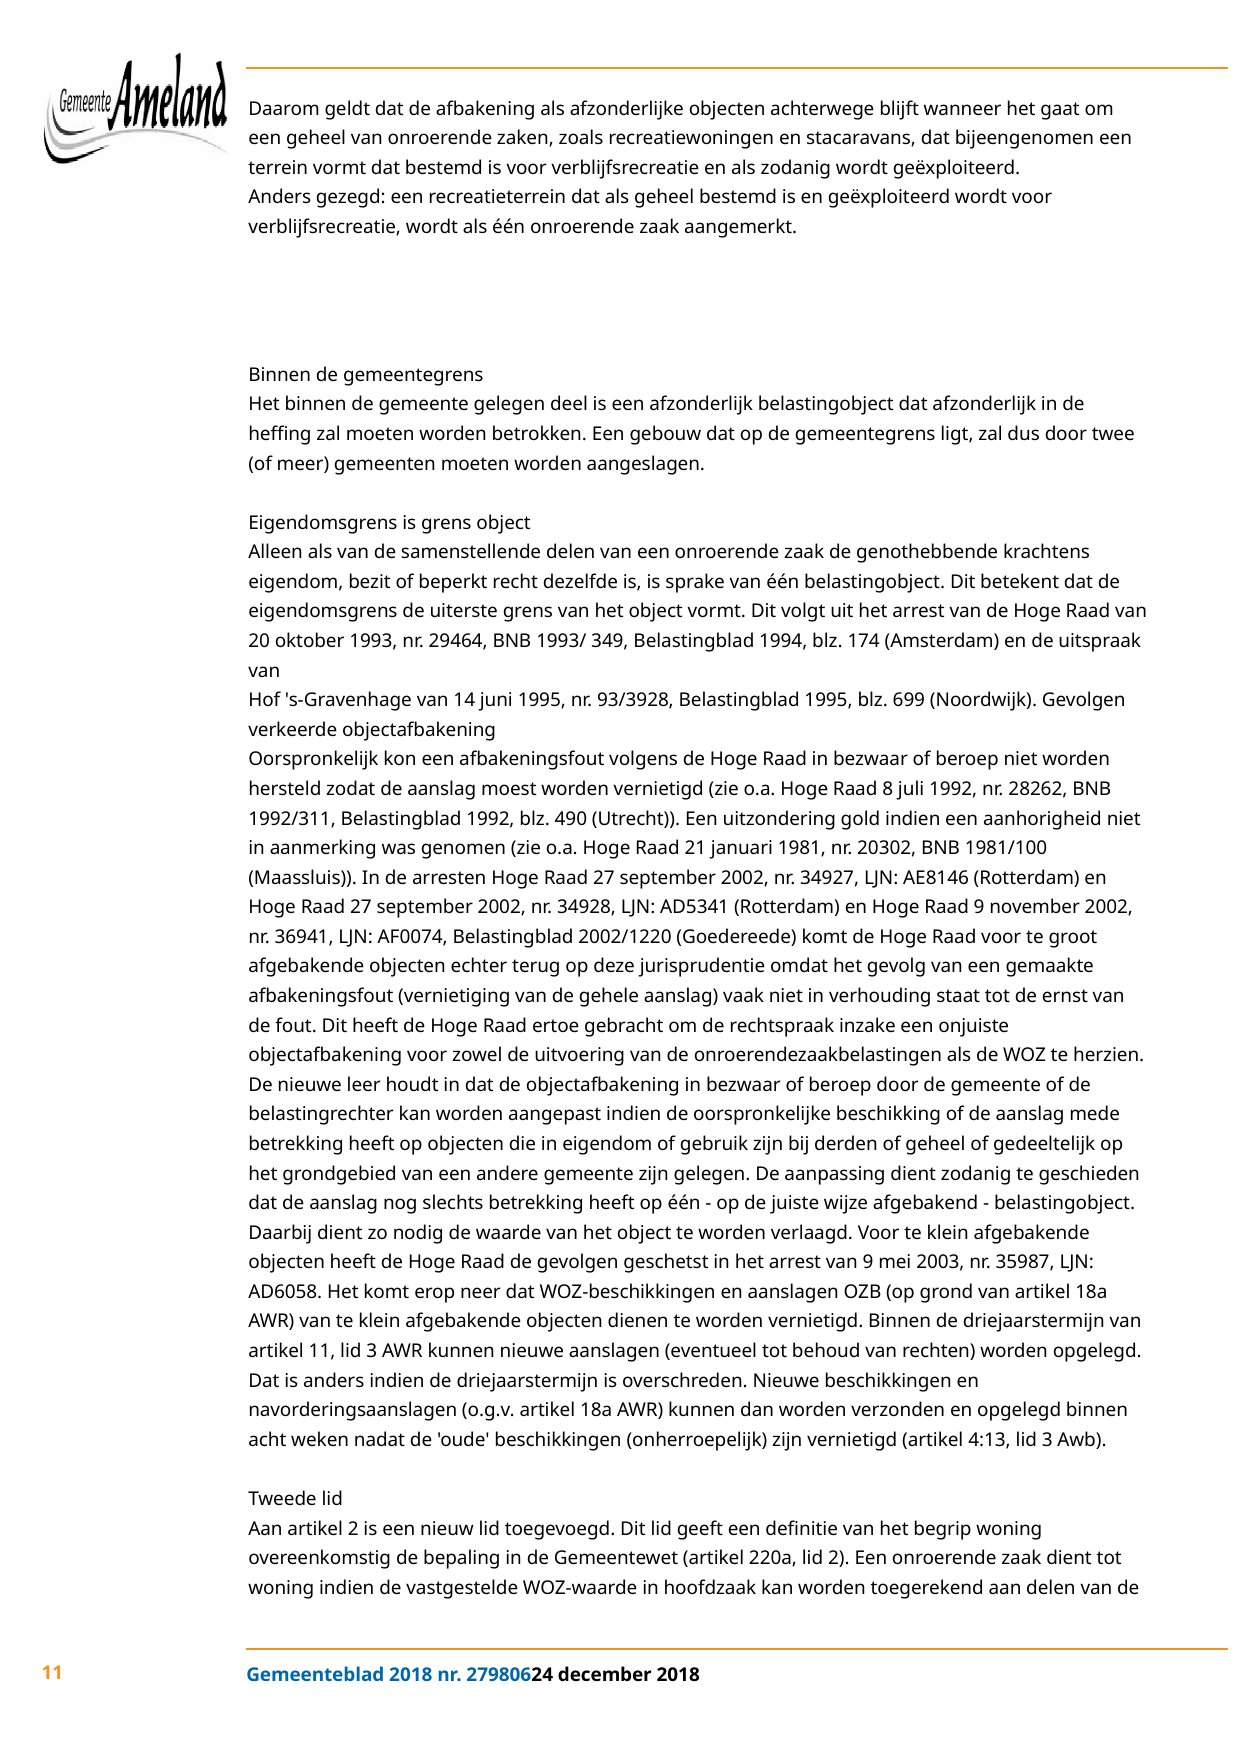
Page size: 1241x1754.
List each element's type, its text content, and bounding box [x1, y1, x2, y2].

text Eigendomsgrens is grens object [248, 509, 1152, 535]
text Binnen de gemeentegrens [248, 361, 1152, 387]
text Alleen als van de samenstellende delen van een onroerende zaak de genothebbende krachtens eigendom, bezit of beperkt recht dezelfde is, is sprake van één belastingobject. Dit betekent dat de eigendomsgrens de uiterste grens van het object vormt. Dit volgt uit het arrest van de Hoge Raad van 20 oktober 1993, nr. 29464, BNB 1993/ 349, Belastingblad 1994, blz. 174 (Amsterdam) en de uitspraak van [248, 538, 1152, 683]
picture [41, 47, 231, 172]
text Het binnen de gemeente gelegen deel is een afzonderlijk belastingobject dat afzonderlijk in de heffing zal moeten worden betrokken. Een gebouw dat op de gemeentegrens ligt, zal dus door twee (of meer) gemeenten moeten worden aangeslagen. [248, 391, 1152, 476]
text Daarom geldt dat de afbakening als afzonderlijke objecten achterwege blijft wanneer het gaat om een geheel van onroerende zaken, zoals recreatiewoningen en stacaravans, dat bijeengenomen een terrein vormt dat bestemd is voor verblijfsrecreatie en als zodanig wordt geëxploiteerd. [248, 95, 1152, 180]
text Aan artikel 2 is een nieuw lid toegevoegd. Dit lid geeft een definitie van het begrip woning overeenkomstig de bepaling in de Gemeentewet (artikel 220a, lid 2). Een onroerende zaak dient tot woning indien de vastgestelde WOZ-waarde in hoofdzaak kan worden toegerekend aan delen van de [248, 1515, 1152, 1600]
text Anders gezegd: een recreatieterrein dat als geheel bestemd is en geëxploiteerd wordt voor verblijfsrecreatie, wordt als één onroerende zaak aangemerkt. [248, 183, 1152, 239]
text Oorspronkelijk kon een afbakeningsfout volgens de Hoge Raad in bezwaar of beroep niet worden hersteld zodat de aanslag moest worden vernietigd (zie o.a. Hoge Raad 8 juli 1992, nr. 28262, BNB 1992/311, Belastingblad 1992, blz. 490 (Utrecht)). Een uitzondering gold indien een aanhorigheid niet in aanmerking was genomen (zie o.a. Hoge Raad 21 januari 1981, nr. 20302, BNB 1981/100 (Maassluis)). In de arresten Hoge Raad 27 september 2002, nr. 34927, LJN: AE8146 (Rotterdam) en Hoge Raad 27 september 2002, nr. 34928, LJN: AD5341 (Rotterdam) en Hoge Raad 9 november 2002, nr. 36941, LJN: AF0074, Belastingblad 2002/1220 (Goedereede) komt de Hoge Raad voor te groot afgebakende objecten echter terug op deze jurisprudentie omdat het gevolg van een gemaakte afbakeningsfout (vernietiging van de gehele aanslag) vaak niet in verhouding staat tot de ernst van de fout. Dit heeft de Hoge Raad ertoe gebracht om de rechtspraak inzake een onjuiste objectafbakening voor zowel de uitvoering van de onroerendezaakbelastingen als de WOZ te herzien. De nieuwe leer houdt in dat de objectafbakening in bezwaar of beroep door de gemeente of de belastingrechter kan worden aangepast indien de oorspronkelijke beschikking of de aanslag mede betrekking heeft op objecten die in eigendom of gebruik zijn bij derden of geheel of gedeeltelijk op het grondgebied van een andere gemeente zijn gelegen. De aanpassing dient zodanig te geschieden dat de aanslag nog slechts betrekking heeft op één - op de juiste wijze afgebakend - belastingobject. Daarbij dient zo nodig de waarde van het object te worden verlaagd. Voor te klein afgebakende objecten heeft de Hoge Raad de gevolgen geschetst in het arrest van 9 mei 2003, nr. 35987, LJN: AD6058. Het komt erop neer dat WOZ-beschikkingen en aanslagen OZB (op grond van artikel 18a AWR) van te klein afgebakende objecten dienen te worden vernietigd. Binnen de driejaarstermijn van artikel 11, lid 3 AWR kunnen nieuwe aanslagen (eventueel tot behoud van rechten) worden opgelegd. Dat is anders indien de driejaarstermijn is overschreden. Nieuwe beschikkingen en navorderingsaanslagen (o.g.v. artikel 18a AWR) kunnen dan worden verzonden en opgelegd binnen acht weken nadat de 'oude' beschikkingen (onherroepelijk) zijn vernietigd (artikel 4:13, lid 3 Awb). [248, 746, 1152, 1452]
text Tweede lid [248, 1485, 1152, 1511]
text Hof 's-Gravenhage van 14 juni 1995, nr. 93/3928, Belastingblad 1995, blz. 699 (Noordwijk). Gevolgen verkeerde objectafbakening [248, 686, 1152, 742]
